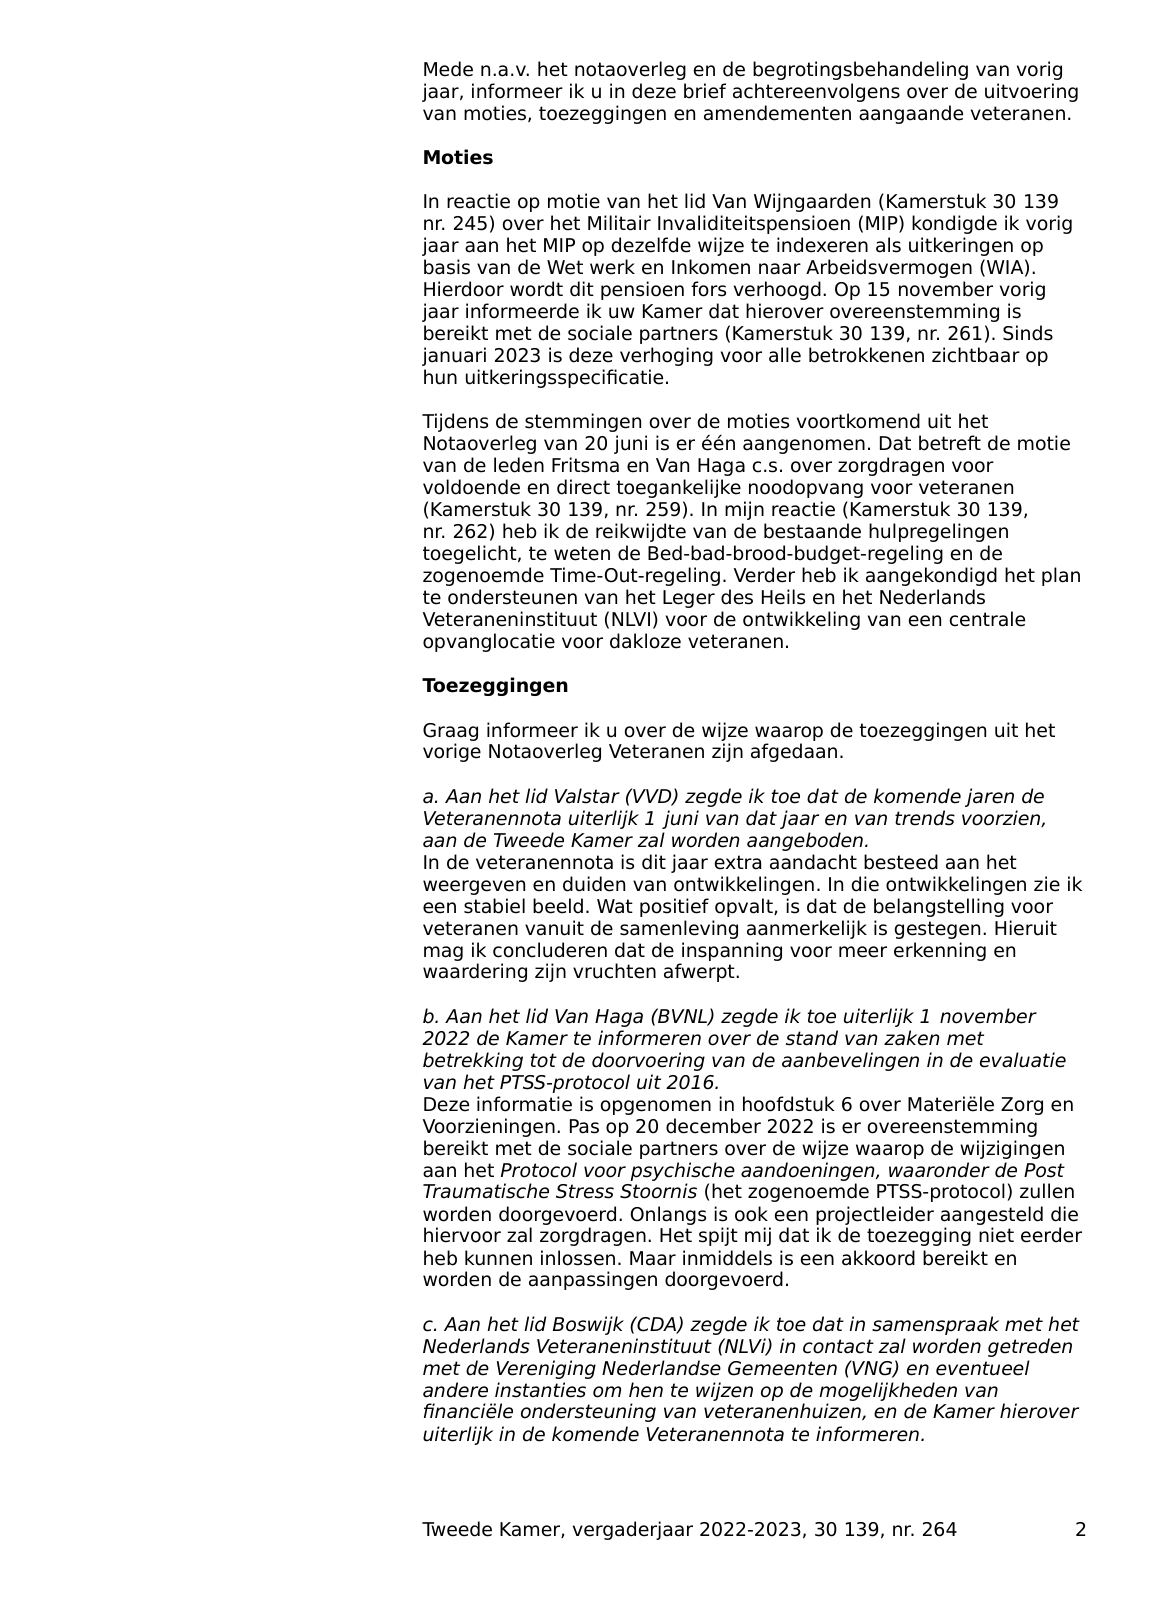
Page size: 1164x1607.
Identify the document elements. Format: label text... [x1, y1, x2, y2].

text b. Aan het lid Van Haga (BVNL) zegde ik toe uiterlijk 1 november 2022 de Kamer te informeren over de stand van zaken met betrekking tot de doorvoering van de aanbevelingen in de evaluatie van het PTSS-protocol uit 2016. [422, 1006, 1087, 1093]
subtitle Toezeggingen [422, 675, 1087, 697]
text Tijdens de stemmingen over de moties voortkomend uit het Notaoverleg van 20 juni is er één aangenomen. Dat betreft de motie van de leden Fritsma en Van Haga c.s. over zorgdragen voor voldoende en direct toegankelijke noodopvang voor veteranen (Kamerstuk 30 139, nr. 259). In mijn reactie (Kamerstuk 30 139, nr. 262) heb ik de reikwijdte van de bestaande hulpregelingen toegelicht, te weten de Bed-bad-brood-budget-regeling en de zogenoemde Time-Out-regeling. Verder heb ik aangekondigd het plan te ondersteunen van het Leger des Heils en het Nederlands Veteraneninstituut (NLVI) voor de ontwikkeling van een centrale opvanglocatie voor dakloze veteranen. [422, 411, 1087, 653]
text Graag informeer ik u over de wijze waarop de toezeggingen uit het vorige Notaoverleg Veteranen zijn afgedaan. [422, 719, 1087, 763]
text a. Aan het lid Valstar (VVD) zegde ik toe dat de komende jaren de Veteranennota uiterlijk 1 juni van dat jaar en van trends voorzien, aan de Tweede Kamer zal worden aangeboden. [422, 786, 1087, 852]
text c. Aan het lid Boswijk (CDA) zegde ik toe dat in samenspraak met het Nederlands Veteraneninstituut (NLVi) in contact zal worden getreden met de Vereniging Nederlandse Gemeenten (VNG) en eventueel andere instanties om hen te wijzen op de mogelijkheden van financiële ondersteuning van veteranenhuizen, en de Kamer hierover uiterlijk in de komende Veteranennota te informeren. [422, 1313, 1087, 1445]
text In reactie op motie van het lid Van Wijngaarden (Kamerstuk 30 139 nr. 245) over het Militair Invaliditeitspensioen (MIP) kondigde ik vorig jaar aan het MIP op dezelfde wijze te indexeren als uitkeringen op basis van de Wet werk en Inkomen naar Arbeidsvermogen (WIA). Hierdoor wordt dit pensioen fors verhoogd. Op 15 november vorig jaar informeerde ik uw Kamer dat hierover overeenstemming is bereikt met de sociale partners (Kamerstuk 30 139, nr. 261). Sinds januari 2023 is deze verhoging voor alle betrokkenen zichtbaar op hun uitkeringsspecificatie. [422, 191, 1087, 389]
text In de veteranennota is dit jaar extra aandacht besteed aan het weergeven en duiden van ontwikkelingen. In die ontwikkelingen zie ik een stabiel beeld. Wat positief opvalt, is dat de belangstelling voor veteranen vanuit de samenleving aanmerkelijk is gestegen. Hieruit mag ik concluderen dat de inspanning voor meer erkenning en waardering zijn vruchten afwerpt. [422, 852, 1087, 983]
subtitle Moties [422, 147, 1087, 169]
text Mede n.a.v. het notaoverleg en de begrotingsbehandeling van vorig jaar, informeer ik u in deze brief achtereenvolgens over de uitvoering van moties, toezeggingen en amendementen aangaande veteranen. [422, 59, 1087, 125]
text Deze informatie is opgenomen in hoofdstuk 6 over Materiële Zorg en Voorzieningen. Pas op 20 december 2022 is er overeenstemming bereikt met de sociale partners over de wijze waarop de wijzigingen aan het Protocol voor psychische aandoeningen, waaronder de Post Traumatische Stress Stoornis (het zogenoemde PTSS-protocol) zullen worden doorgevoerd. Onlangs is ook een projectleider aangesteld die hiervoor zal zorgdragen. Het spijt mij dat ik de toezegging niet eerder heb kunnen inlossen. Maar inmiddels is een akkoord bereikt en worden de aanpassingen doorgevoerd. [422, 1093, 1087, 1291]
